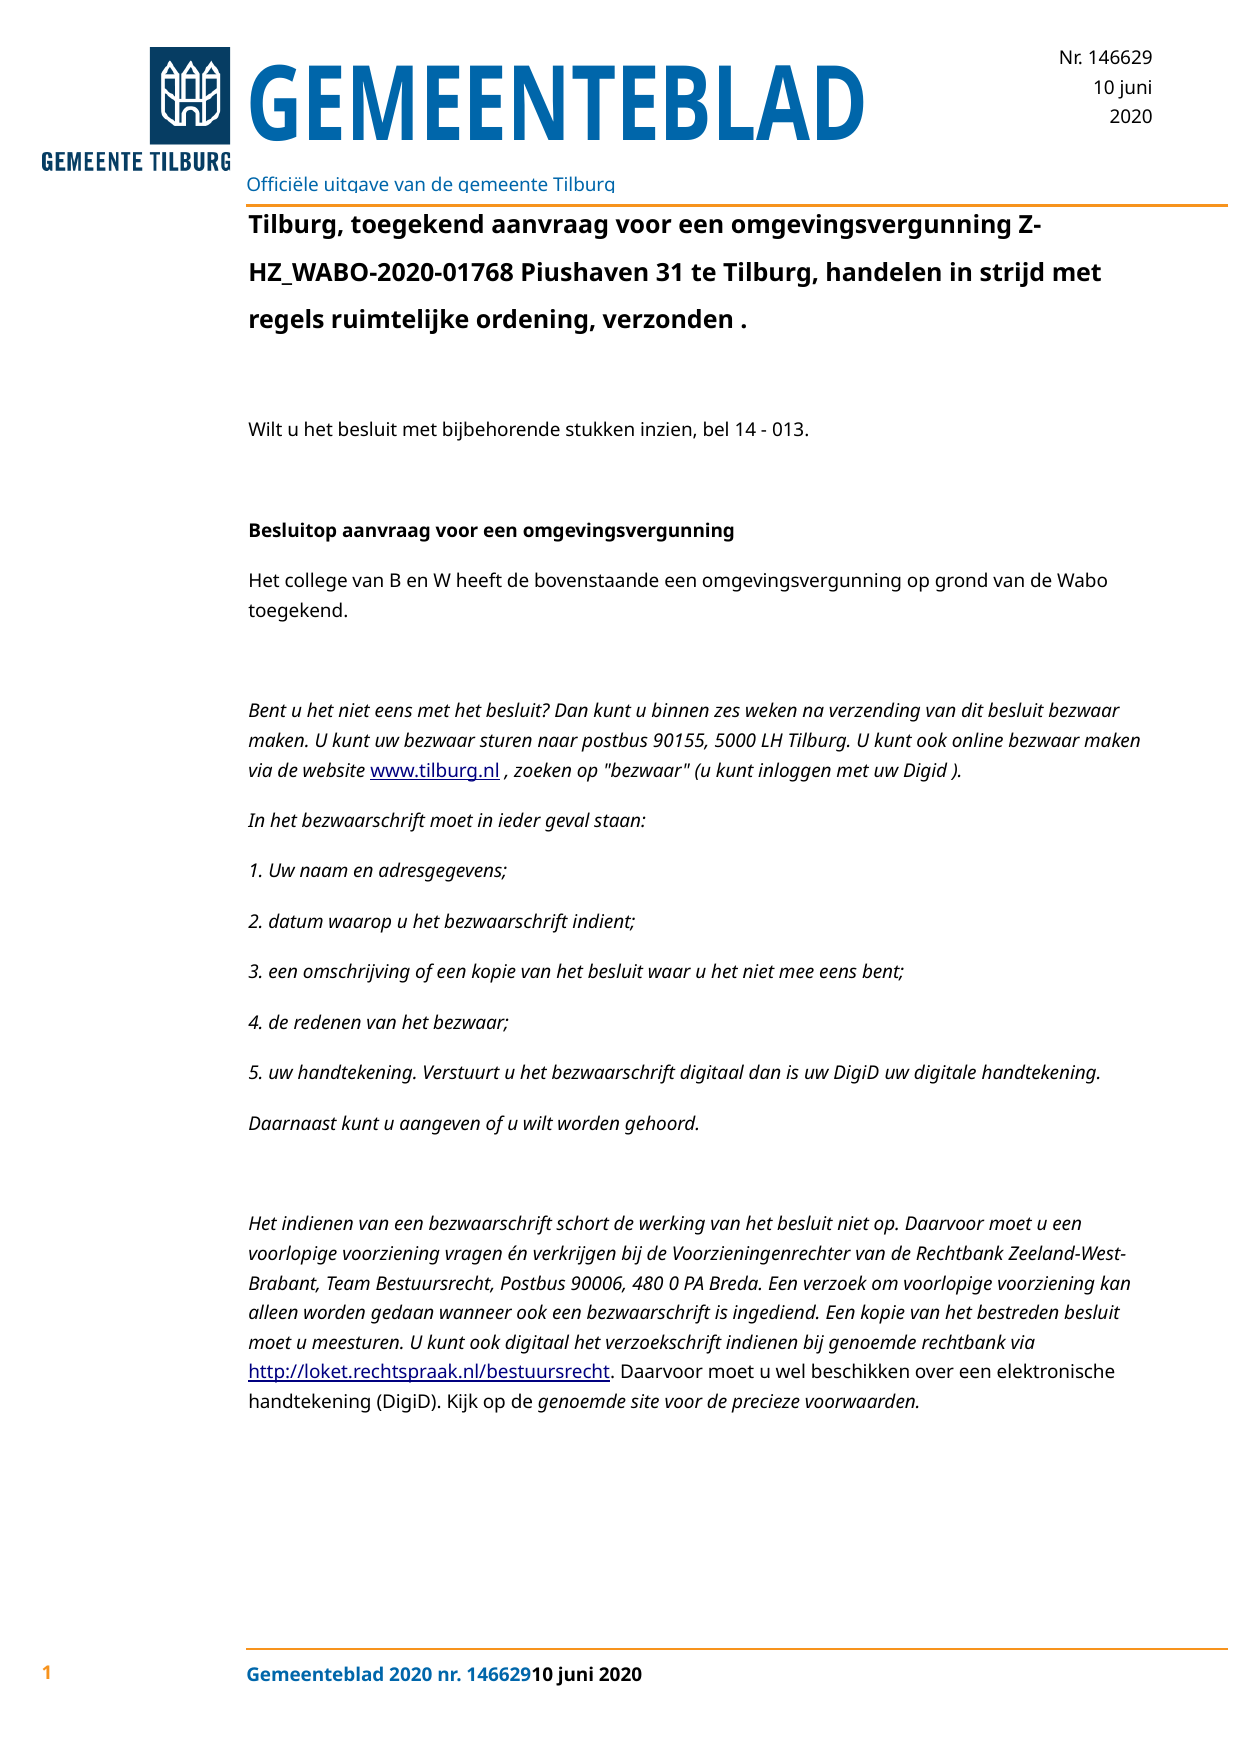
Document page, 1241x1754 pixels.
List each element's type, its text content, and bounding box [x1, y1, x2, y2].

text 4. de redenen van het bezwaar; [248, 1009, 1152, 1034]
text 5. uw handtekening. Verstuurt u het bezwaarschrift digitaal dan is uw DigiD uw digitale handtekening. [248, 1059, 1152, 1085]
text Daarnaast kunt u aangeven of u wilt worden gehoord. [248, 1110, 1152, 1135]
text 2. datum waarop u het bezwaarschrift indient; [248, 908, 1152, 934]
text Tilburg, toegekend aanvraag voor een omgevingsvergunning Z-HZ_WABO-2020-01768 Piushaven 31 te Tilburg, handelen in strijd met regels ruimtelijke ordening, verzonden . [248, 207, 1152, 336]
text 1. Uw naam en adresgegevens; [248, 858, 1152, 883]
text Wilt u het besluit met bijbehorende stukken inzien, bel 14 - 013. [248, 416, 1152, 442]
text 3. een omschrijving of een kopie van het besluit waar u het niet mee eens bent; [248, 958, 1152, 984]
picture [41, 47, 231, 172]
text In het bezwaarschrift moet in ieder geval staan: [248, 807, 1152, 833]
text Besluitop aanvraag voor een omgevingsvergunning [248, 517, 1152, 542]
text Het indienen van een bezwaarschrift schort de werking van het besluit niet op. Daarvoor moet u een voorlopige voorziening vragen én verkrijgen bij de Voorzieningenrechter van de Rechtbank Zeeland-West-Brabant, Team Bestuursrecht, Postbus 90006, 480 0 PA Breda. Een verzoek om voorlopige voorziening kan alleen worden gedaan wanneer ook een bezwaarschrift is ingediend. Een kopie van het bestreden besluit moet u meesturen. U kunt ook digitaal het verzoekschrift indienen bij genoemde rechtbank via http://loket.rechtspraak.nl/bestuursrecht. Daarvoor moet u wel beschikken over een elektronische handtekening (DigiD). Kijk op de genoemde site voor de precieze voorwaarden. [248, 1211, 1152, 1414]
text Het college van B en W heeft de bovenstaande een omgevingsvergunning op grond van de Wabo toegekend. [248, 567, 1152, 622]
text Bent u het niet eens met het besluit? Dan kunt u binnen zes weken na verzending van dit besluit bezwaar maken. U kunt uw bezwaar sturen naar postbus 90155, 5000 LH Tilburg. U kunt ook online bezwaar maken via de website www.tilburg.nl , zoeken op "bezwaar" (u kunt inloggen met uw Digid ). [248, 698, 1152, 782]
